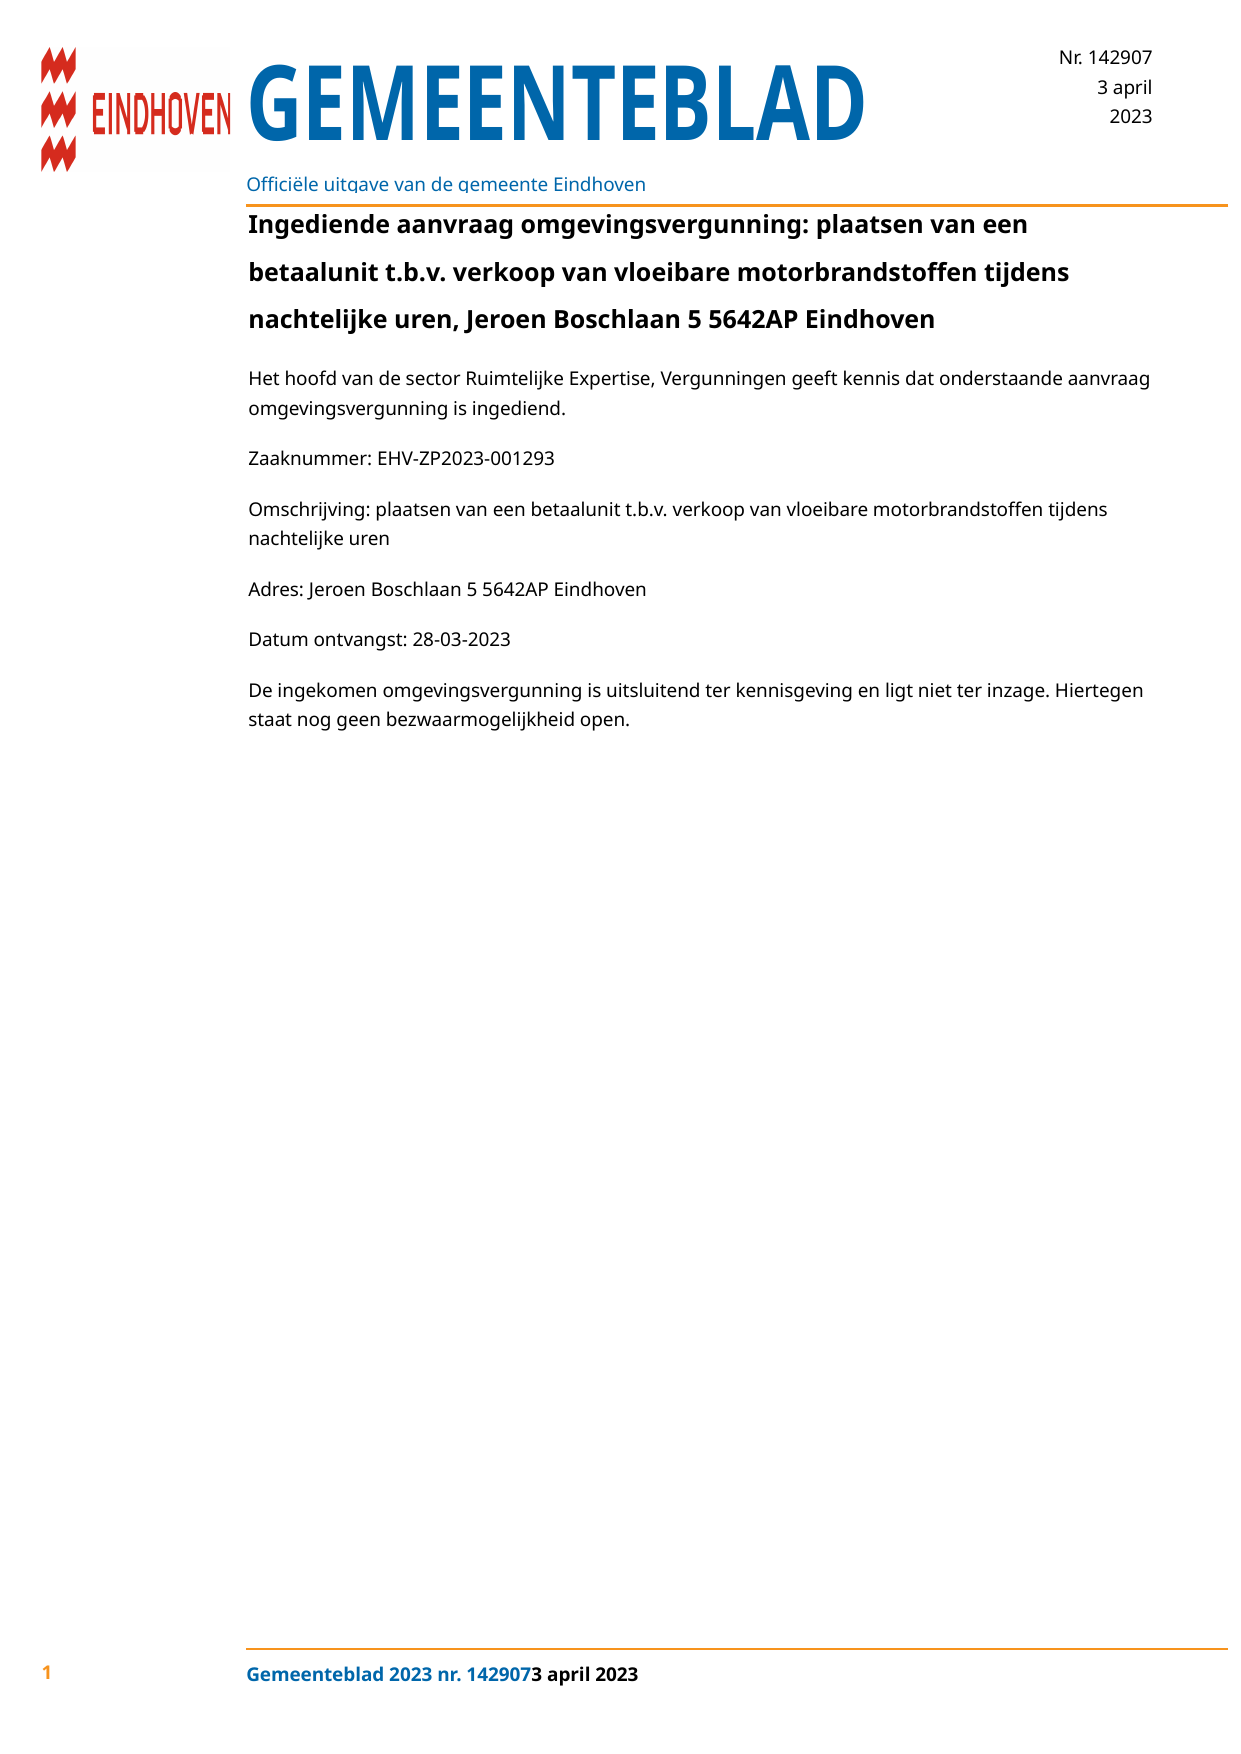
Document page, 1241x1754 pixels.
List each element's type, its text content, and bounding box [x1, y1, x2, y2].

text Ingediende aanvraag omgevingsvergunning: plaatsen van een betaalunit t.b.v. verkoop van vloeibare motorbrandstoffen tijdens nachtelijke uren, Jeroen Boschlaan 5 5642AP Eindhoven [248, 207, 1152, 336]
text Datum ontvangst: 28-03-2023 [248, 626, 1152, 652]
text Het hoofd van de sector Ruimtelijke Expertise, Vergunningen geeft kennis dat onderstaande aanvraag omgevingsvergunning is ingediend. [248, 366, 1152, 421]
text Zaaknummer: EHV-ZP2023-001293 [248, 446, 1152, 471]
picture [41, 47, 231, 172]
text Adres: Jeroen Boschlaan 5 5642AP Eindhoven [248, 576, 1152, 602]
text Omschrijving: plaatsen van een betaalunit t.b.v. verkoop van vloeibare motorbrandstoffen tijdens nachtelijke uren [248, 496, 1152, 551]
text De ingekomen omgevingsvergunning is uitsluitend ter kennisgeving en ligt niet ter inzage. Hiertegen staat nog geen bezwaarmogelijkheid open. [248, 677, 1152, 732]
